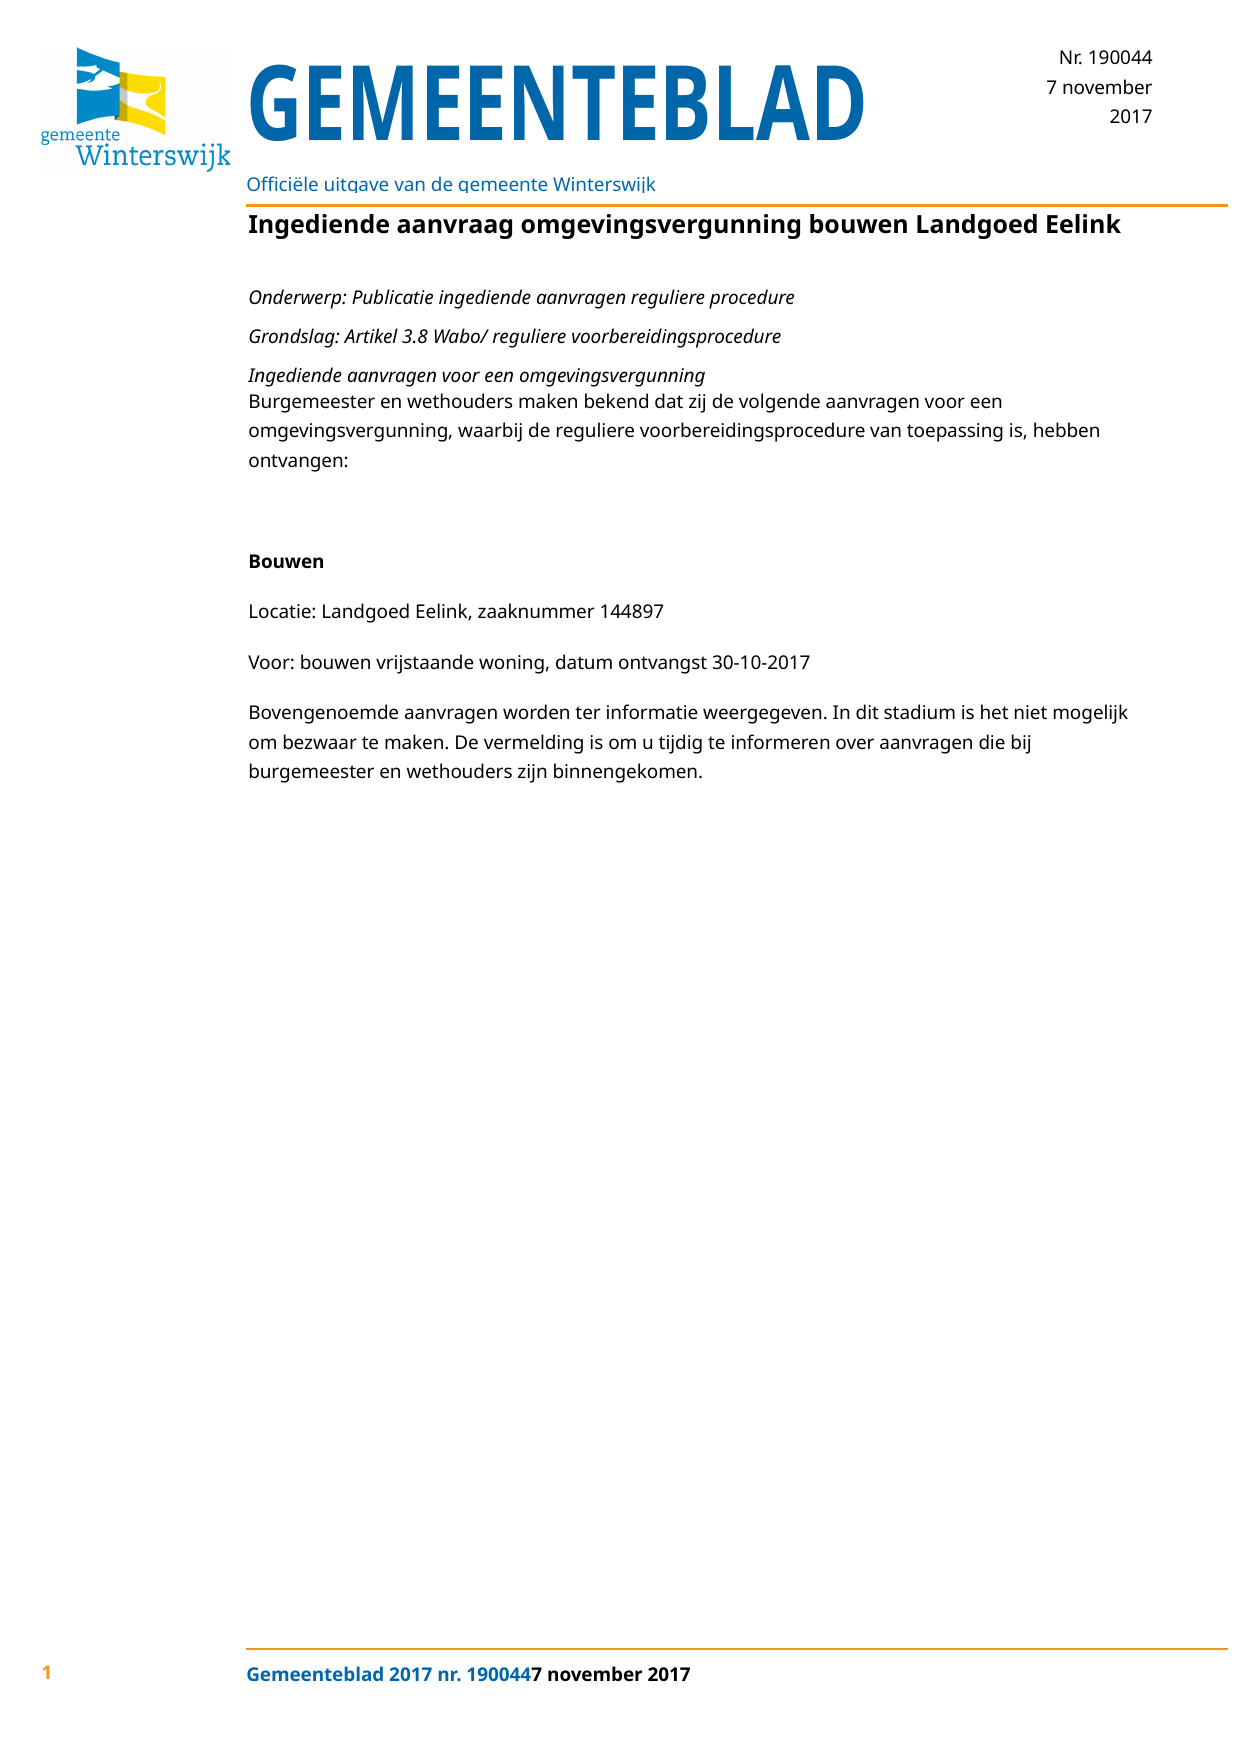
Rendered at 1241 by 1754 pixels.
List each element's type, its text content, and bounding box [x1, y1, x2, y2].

picture [41, 47, 231, 172]
text Ingediende aanvraag omgevingsvergunning bouwen Landgoed Eelink [248, 207, 1152, 241]
text Grondslag: Artikel 3.8 Wabo/ reguliere voorbereidingsprocedure [248, 323, 1152, 349]
text Bouwen [248, 548, 1152, 574]
text Burgemeester en wethouders maken bekend dat zij de volgende aanvragen voor een omgevingsvergunning, waarbij de reguliere voorbereidingsprocedure van toepassing is, hebben ontvangen: [248, 388, 1152, 473]
picture [225, 153, 231, 162]
text Locatie: Landgoed Eelink, zaaknummer 144897 [248, 598, 1152, 624]
text Ingediende aanvragen voor een omgevingsvergunning [248, 362, 1152, 388]
text Voor: bouwen vrijstaande woning, datum ontvangst 30-10-2017 [248, 649, 1152, 675]
text Onderwerp: Publicatie ingediende aanvragen reguliere procedure [248, 284, 1152, 309]
text Bovengenoemde aanvragen worden ter informatie weergegeven. In dit stadium is het niet mogelijk om bezwaar te maken. De vermelding is om u tijdig te informeren over aanvragen die bij burgemeester en wethouders zijn binnengekomen. [248, 699, 1152, 784]
